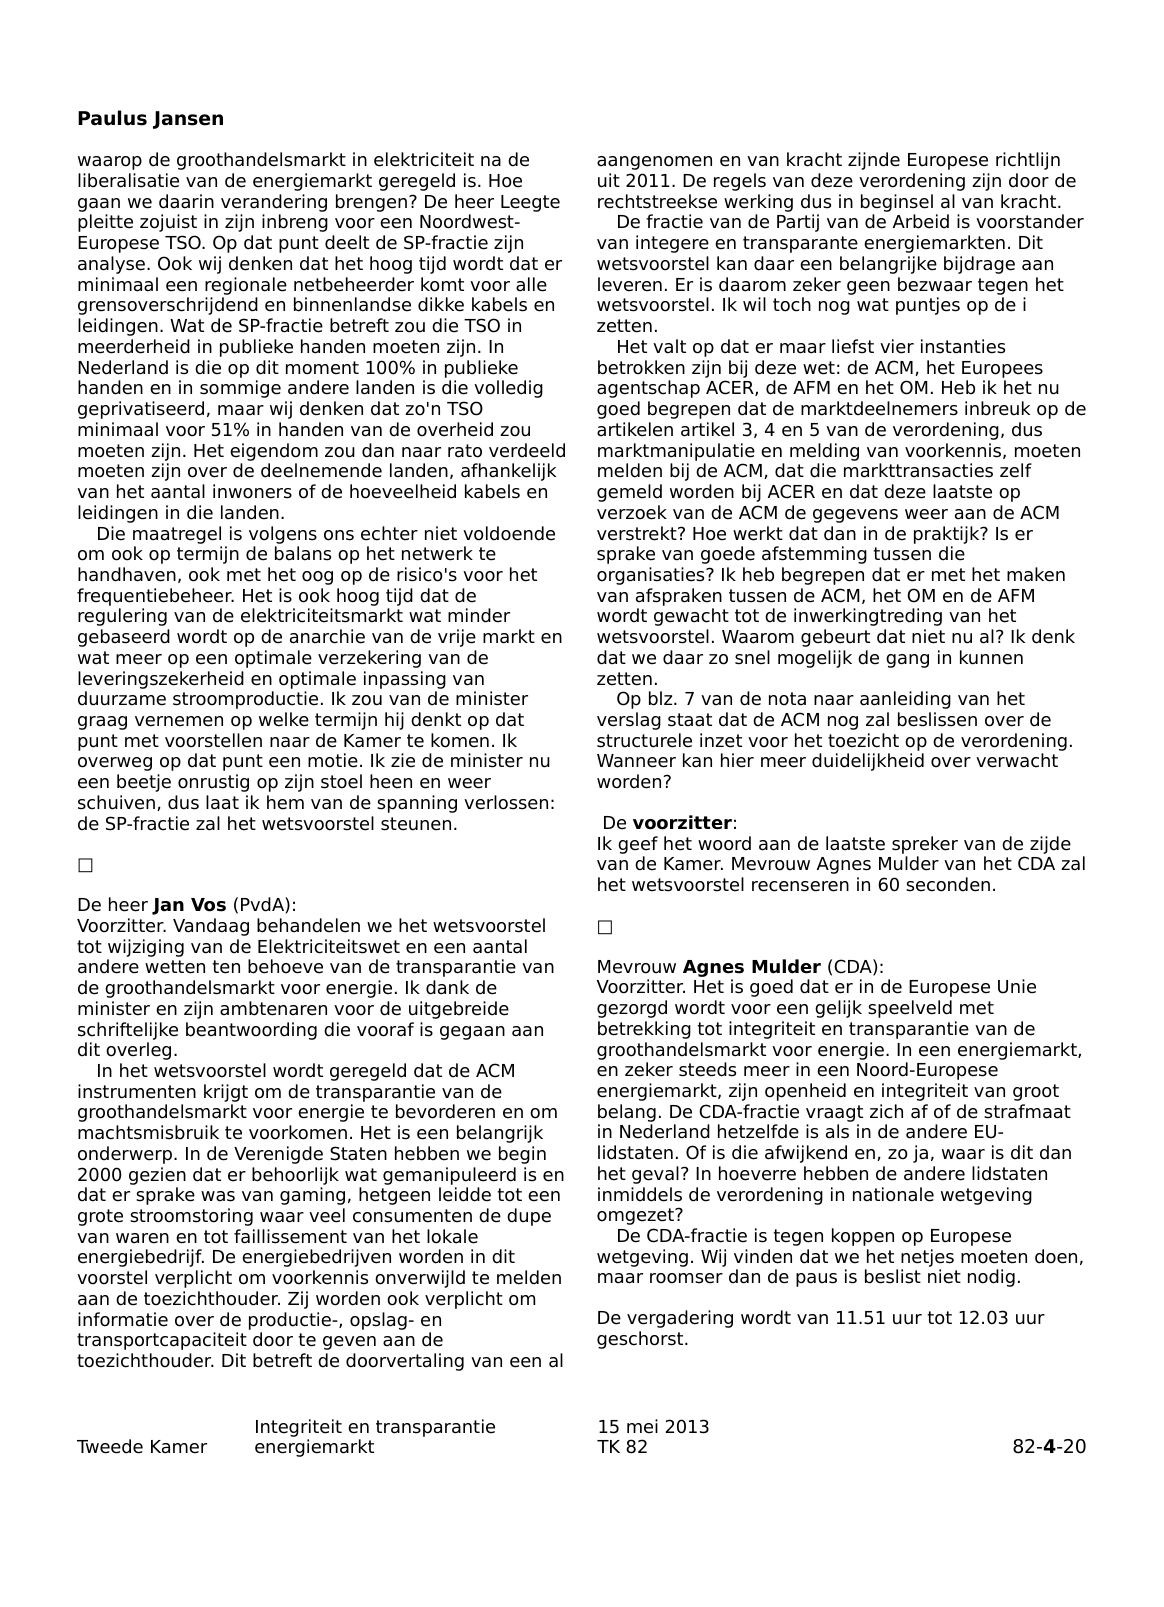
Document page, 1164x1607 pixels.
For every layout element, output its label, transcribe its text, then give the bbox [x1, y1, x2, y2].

text Op blz. 7 van de nota naar aanleiding van het verslag staat dat de ACM nog zal beslissen over de structurele inzet voor het toezicht op de verordening. Wanneer kan hier meer duidelijkheid over verwacht worden? [596, 689, 1087, 793]
text □ [77, 854, 567, 875]
text De fractie van de Partij van de Arbeid is voorstander van integere en transparante energiemarkten. Dit wetsvoorstel kan daar een belangrijke bijdrage aan leveren. Er is daarom zeker geen bezwaar tegen het wetsvoorstel. Ik wil toch nog wat puntjes op de i zetten. [596, 212, 1087, 337]
text Die maatregel is volgens ons echter niet voldoende om ook op termijn de balans op het netwerk te handhaven, ook met het oog op de risico's voor het frequentiebeheer. Het is ook hoog tijd dat de regulering van de elektriciteitsmarkt wat minder gebaseerd wordt op de anarchie van de vrije markt en wat meer op een optimale verzekering van de leveringszekerheid en optimale inpassing van duurzame stroomproductie. Ik zou van de minister graag vernemen op welke termijn hij denkt op dat punt met voorstellen naar de Kamer te komen. Ik overweg op dat punt een motie. Ik zie de minister nu een beetje onrustig op zijn stoel heen en weer schuiven, dus laat ik hem van de spanning verlossen: de SP-fractie zal het wetsvoorstel steunen. [77, 523, 567, 834]
text De vergadering wordt van 11.51 uur tot 12.03 uur geschorst. [596, 1308, 1087, 1349]
text aangenomen en van kracht zijnde Europese richtlijn uit 2011. De regels van deze verordening zijn door de rechtstreekse werking dus in beginsel al van kracht. [596, 150, 1087, 212]
text In het wetsvoorstel wordt geregeld dat de ACM instrumenten krijgt om de transparantie van de groothandelsmarkt voor energie te bevorderen en om machtsmisbruik te voorkomen. Het is een belangrijk onderwerp. In de Verenigde Staten hebben we begin 2000 gezien dat er behoorlijk wat gemanipuleerd is en dat er sprake was van gaming, hetgeen leidde tot een grote stroomstoring waar veel consumenten de dupe van waren en tot faillissement van het lokale energiebedrijf. De energiebedrijven worden in dit voorstel verplicht om voorkennis onverwijld te melden aan de toezichthouder. Zij worden ook verplicht om informatie over de productie-, opslag- en transportcapaciteit door te geven aan de toezichthouder. Dit betreft de doorvertaling van een al [77, 1061, 567, 1372]
text De heer Jan Vos (PvdA): [77, 895, 567, 916]
text Het valt op dat er maar liefst vier instanties betrokken zijn bij deze wet: de ACM, het Europees agentschap ACER, de AFM en het OM. Heb ik het nu goed begrepen dat de marktdeelnemers inbreuk op de artikelen artikel 3, 4 en 5 van de verordening, dus marktmanipulatie en melding van voorkennis, moeten melden bij de ACM, dat die markttransacties zelf gemeld worden bij ACER en dat deze laatste op verzoek van de ACM de gegevens weer aan de ACM verstrekt? Hoe werkt dat dan in de praktijk? Is er sprake van goede afstemming tussen die organisaties? Ik heb begrepen dat er met het maken van afspraken tussen de ACM, het OM en de AFM wordt gewacht tot de inwerkingtreding van het wetsvoorstel. Waarom gebeurt dat niet nu al? Ik denk dat we daar zo snel mogelijk de gang in kunnen zetten. [596, 337, 1087, 689]
text De voorzitter: [596, 813, 1087, 833]
text Ik geef het woord aan de laatste spreker van de zijde van de Kamer. Mevrouw Agnes Mulder van het CDA zal het wetsvoorstel recenseren in 60 seconden. [596, 833, 1087, 896]
text waarop de groothandelsmarkt in elektriciteit na de liberalisatie van de energiemarkt geregeld is. Hoe gaan we daarin verandering brengen? De heer Leegte pleitte zojuist in zijn inbreng voor een Noordwest-Europese TSO. Op dat punt deelt de SP-fractie zijn analyse. Ook wij denken dat het hoog tijd wordt dat er minimaal een regionale netbeheerder komt voor alle grensoverschrijdend en binnenlandse dikke kabels en leidingen. Wat de SP-fractie betreft zou die TSO in meerderheid in publieke handen moeten zijn. In Nederland is die op dit moment 100% in publieke handen en in sommige andere landen is die volledig geprivatiseerd, maar wij denken dat zo'n TSO minimaal voor 51% in handen van de overheid zou moeten zijn. Het eigendom zou dan naar rato verdeeld moeten zijn over de deelnemende landen, afhankelijk van het aantal inwoners of de hoeveelheid kabels en leidingen in die landen. [77, 150, 567, 523]
text Voorzitter. Vandaag behandelen we het wetsvoorstel tot wijziging van de Elektriciteitswet en een aantal andere wetten ten behoeve van de transparantie van de groothandelsmarkt voor energie. Ik dank de minister en zijn ambtenaren voor de uitgebreide schriftelijke beantwoording die vooraf is gegaan aan dit overleg. [77, 916, 567, 1061]
text De CDA-fractie is tegen koppen op Europese wetgeving. Wij vinden dat we het netjes moeten doen, maar roomser dan de paus is beslist niet nodig. [596, 1226, 1087, 1288]
text □ [596, 916, 1087, 936]
text Mevrouw Agnes Mulder (CDA): [596, 956, 1087, 977]
text Voorzitter. Het is goed dat er in de Europese Unie gezorgd wordt voor een gelijk speelveld met betrekking tot integriteit en transparantie van de groothandelsmarkt voor energie. In een energiemarkt, en zeker steeds meer in een Noord-Europese energiemarkt, zijn openheid en integriteit van groot belang. De CDA-fractie vraagt zich af of de strafmaat in Nederland hetzelfde is als in de andere EU-lidstaten. Of is die afwijkend en, zo ja, waar is dit dan het geval? In hoeverre hebben de andere lidstaten inmiddels de verordening in nationale wetgeving omgezet? [596, 977, 1087, 1226]
